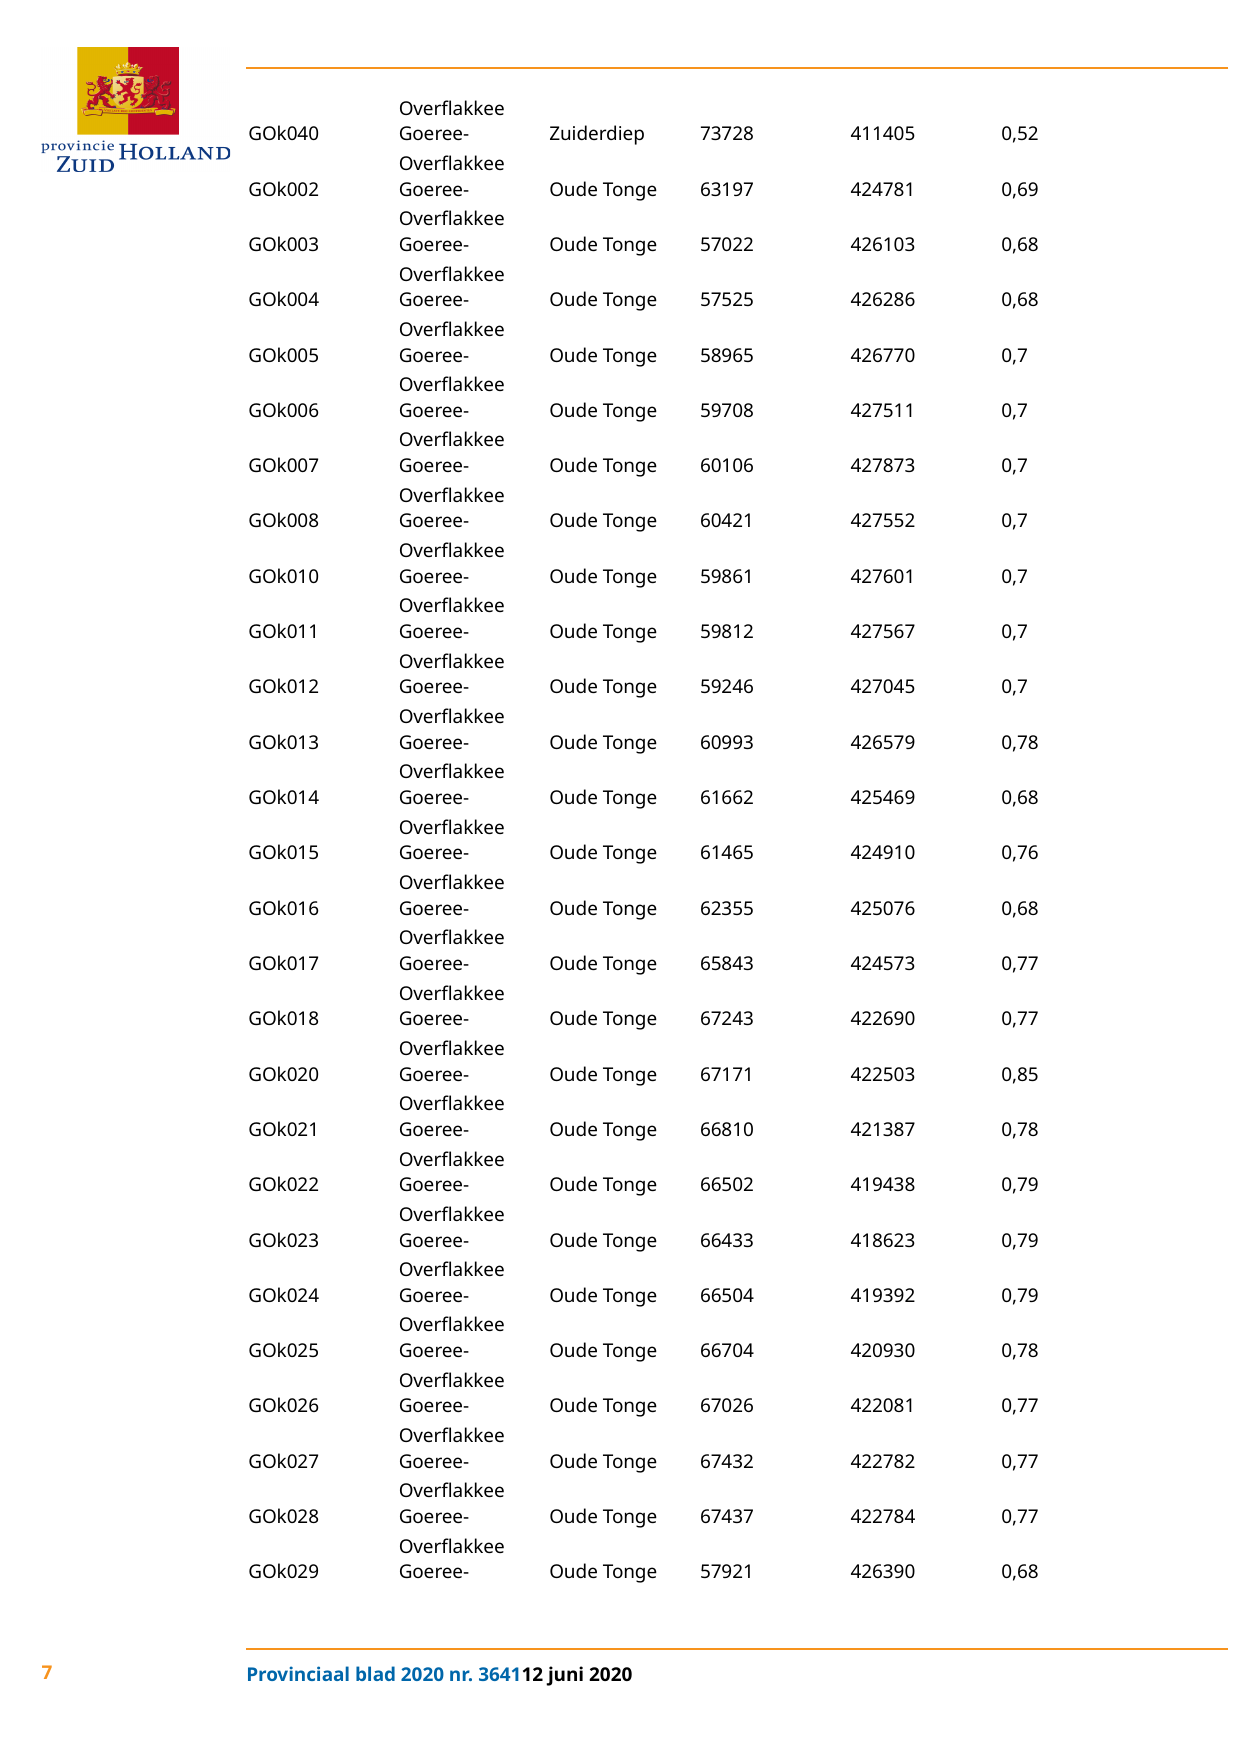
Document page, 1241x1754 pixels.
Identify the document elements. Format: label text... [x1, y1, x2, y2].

table_cell 66704 [700, 1338, 850, 1393]
table_cell 66810 [700, 1116, 850, 1171]
table_cell 67243 [700, 1006, 850, 1061]
table_cell Goeree-Overflakkee [399, 508, 549, 563]
table_cell 419438 [850, 1171, 1001, 1227]
table_cell GOk021 [248, 1116, 398, 1171]
table_cell 58965 [700, 342, 850, 397]
table_cell Oude Tonge [549, 618, 700, 674]
table_cell Oude Tonge [549, 784, 700, 839]
table_cell Oude Tonge [549, 1061, 700, 1116]
table_cell 422690 [850, 1006, 1001, 1061]
table_cell 427511 [850, 397, 1001, 452]
table_cell Goeree-Overflakkee [399, 342, 549, 397]
table_cell Oude Tonge [549, 453, 700, 508]
table_cell 0,68 [1001, 286, 1152, 342]
table_cell Goeree-Overflakkee [399, 1116, 549, 1171]
table_cell GOk040 [248, 121, 398, 176]
table_cell 421387 [850, 1116, 1001, 1171]
table_cell Oude Tonge [549, 1227, 700, 1282]
table_cell 0,68 [1001, 784, 1152, 839]
table_cell GOk015 [248, 840, 398, 895]
table_cell Goeree-Overflakkee [399, 397, 549, 452]
table_cell 426286 [850, 286, 1001, 342]
table_cell 0,68 [1001, 231, 1152, 286]
table_cell 59708 [700, 397, 850, 452]
table_cell 73728 [700, 121, 850, 176]
table_cell GOk013 [248, 729, 398, 784]
table_cell Goeree-Overflakkee [399, 121, 549, 176]
table_cell 67437 [700, 1503, 850, 1559]
table_cell Goeree-Overflakkee [399, 784, 549, 839]
table_cell GOk002 [248, 176, 398, 231]
table_cell Goeree-Overflakkee [399, 1227, 549, 1282]
table_cell GOk003 [248, 231, 398, 286]
table_cell Goeree- [399, 1559, 549, 1584]
table_cell 427873 [850, 453, 1001, 508]
table_cell GOk028 [248, 1503, 398, 1559]
table_cell 0,7 [1001, 453, 1152, 508]
table_cell Oude Tonge [549, 840, 700, 895]
table_cell Oude Tonge [549, 674, 700, 729]
table_cell 0,79 [1001, 1282, 1152, 1337]
table_cell 427552 [850, 508, 1001, 563]
table_cell 57921 [700, 1559, 850, 1584]
table_cell Oude Tonge [549, 1338, 700, 1393]
table_cell 67432 [700, 1448, 850, 1503]
table_cell 0,85 [1001, 1061, 1152, 1116]
table_cell Oude Tonge [549, 1282, 700, 1337]
table_cell 0,78 [1001, 1116, 1152, 1171]
table_cell Goeree-Overflakkee [399, 1282, 549, 1337]
table_cell 67026 [700, 1393, 850, 1448]
table_cell 66502 [700, 1171, 850, 1227]
picture [41, 47, 231, 172]
table_cell 0,78 [1001, 1338, 1152, 1393]
table_cell Goeree-Overflakkee [399, 1393, 549, 1448]
table_cell Goeree-Overflakkee [399, 563, 549, 618]
table_cell 422503 [850, 1061, 1001, 1116]
table_cell GOk018 [248, 1006, 398, 1061]
table_cell 60993 [700, 729, 850, 784]
table_cell Oude Tonge [549, 397, 700, 452]
table_cell Oude Tonge [549, 1559, 700, 1584]
table_cell GOk010 [248, 563, 398, 618]
table_cell Oude Tonge [549, 286, 700, 342]
table_cell 0,78 [1001, 729, 1152, 784]
table_cell 422081 [850, 1393, 1001, 1448]
table_cell Goeree-Overflakkee [399, 1448, 549, 1503]
table_cell GOk024 [248, 1282, 398, 1337]
table_cell 427045 [850, 674, 1001, 729]
table_cell 427567 [850, 618, 1001, 674]
table_cell Oude Tonge [549, 508, 700, 563]
table_cell 60106 [700, 453, 850, 508]
table_cell 426103 [850, 231, 1001, 286]
table_cell 0,77 [1001, 1393, 1152, 1448]
table_cell 67171 [700, 1061, 850, 1116]
table_cell Oude Tonge [549, 1171, 700, 1227]
table_cell 425076 [850, 895, 1001, 950]
table_cell 426770 [850, 342, 1001, 397]
table_cell 61662 [700, 784, 850, 839]
table_cell 422782 [850, 1448, 1001, 1503]
table_cell GOk007 [248, 453, 398, 508]
table_cell Goeree-Overflakkee [399, 895, 549, 950]
table_cell Oude Tonge [549, 176, 700, 231]
table_cell GOk008 [248, 508, 398, 563]
table_cell 0,79 [1001, 1171, 1152, 1227]
table_cell Oude Tonge [549, 1393, 700, 1448]
table_cell Goeree-Overflakkee [399, 729, 549, 784]
table_cell Goeree-Overflakkee [399, 674, 549, 729]
table_cell 65843 [700, 950, 850, 1006]
table_cell 57525 [700, 286, 850, 342]
table_cell 57022 [700, 231, 850, 286]
table_cell 59812 [700, 618, 850, 674]
table_cell Goeree-Overflakkee [399, 231, 549, 286]
table_cell 420930 [850, 1338, 1001, 1393]
table_cell Goeree-Overflakkee [399, 176, 549, 231]
table_cell GOk022 [248, 1171, 398, 1227]
table_cell 424781 [850, 176, 1001, 231]
table_cell 0,52 [1001, 121, 1152, 176]
table_cell Goeree-Overflakkee [399, 1171, 549, 1227]
table_cell GOk027 [248, 1448, 398, 1503]
table_cell Oude Tonge [549, 950, 700, 1006]
table_cell 0,7 [1001, 563, 1152, 618]
table_cell Goeree-Overflakkee [399, 453, 549, 508]
table_cell Oude Tonge [549, 1006, 700, 1061]
table_cell 0,68 [1001, 895, 1152, 950]
table_cell GOk026 [248, 1393, 398, 1448]
table_cell GOk014 [248, 784, 398, 839]
table_cell 0,77 [1001, 1448, 1152, 1503]
table_cell 0,7 [1001, 618, 1152, 674]
table_cell GOk017 [248, 950, 398, 1006]
table_cell GOk023 [248, 1227, 398, 1282]
table_cell 59861 [700, 563, 850, 618]
table_cell 60421 [700, 508, 850, 563]
table_cell Goeree-Overflakkee [399, 1338, 549, 1393]
table_cell Goeree-Overflakkee [399, 618, 549, 674]
table_cell 0,79 [1001, 1227, 1152, 1282]
table_cell Goeree-Overflakkee [399, 1061, 549, 1116]
table_cell 62355 [700, 895, 850, 950]
table_cell Zuiderdiep [549, 121, 700, 176]
table_cell GOk006 [248, 397, 398, 452]
table_cell 418623 [850, 1227, 1001, 1282]
table_cell Oude Tonge [549, 1448, 700, 1503]
table_cell Goeree-Overflakkee [399, 1503, 549, 1559]
table_cell 0,77 [1001, 1006, 1152, 1061]
table_cell GOk004 [248, 286, 398, 342]
table_cell 0,7 [1001, 342, 1152, 397]
table_cell 426579 [850, 729, 1001, 784]
table_cell Oude Tonge [549, 895, 700, 950]
table_cell 66504 [700, 1282, 850, 1337]
table_cell 63197 [700, 176, 850, 231]
table_cell [248, 95, 398, 121]
table_cell 424910 [850, 840, 1001, 895]
table_cell Goeree-Overflakkee [399, 1006, 549, 1061]
table_cell Overflakkee [399, 95, 549, 121]
table_cell GOk005 [248, 342, 398, 397]
table_cell Oude Tonge [549, 563, 700, 618]
table_cell 0,7 [1001, 674, 1152, 729]
table_cell Goeree-Overflakkee [399, 286, 549, 342]
table_cell [549, 95, 700, 121]
table_cell 411405 [850, 121, 1001, 176]
table_cell 0,69 [1001, 176, 1152, 231]
table_cell 424573 [850, 950, 1001, 1006]
table_cell GOk025 [248, 1338, 398, 1393]
table_cell GOk012 [248, 674, 398, 729]
table_cell GOk011 [248, 618, 398, 674]
table_cell 0,7 [1001, 508, 1152, 563]
table_cell 0,7 [1001, 397, 1152, 452]
table_cell 61465 [700, 840, 850, 895]
table_cell 422784 [850, 1503, 1001, 1559]
table_cell Oude Tonge [549, 342, 700, 397]
table_cell Oude Tonge [549, 1116, 700, 1171]
table_cell Oude Tonge [549, 231, 700, 286]
table_cell 0,76 [1001, 840, 1152, 895]
table_cell 427601 [850, 563, 1001, 618]
table_cell 0,68 [1001, 1559, 1152, 1584]
table_cell 66433 [700, 1227, 850, 1282]
table_cell Goeree-Overflakkee [399, 950, 549, 1006]
table_cell 0,77 [1001, 950, 1152, 1006]
table_cell 0,77 [1001, 1503, 1152, 1559]
table_cell [850, 95, 1001, 121]
table_cell [700, 95, 850, 121]
table_cell 59246 [700, 674, 850, 729]
table_cell GOk029 [248, 1559, 398, 1584]
table_cell GOk016 [248, 895, 398, 950]
table_cell [1001, 95, 1152, 121]
table_cell Oude Tonge [549, 1503, 700, 1559]
table_cell 419392 [850, 1282, 1001, 1337]
table_cell Oude Tonge [549, 729, 700, 784]
table_cell 426390 [850, 1559, 1001, 1584]
table_cell 425469 [850, 784, 1001, 839]
table_cell Goeree-Overflakkee [399, 840, 549, 895]
table_cell GOk020 [248, 1061, 398, 1116]
